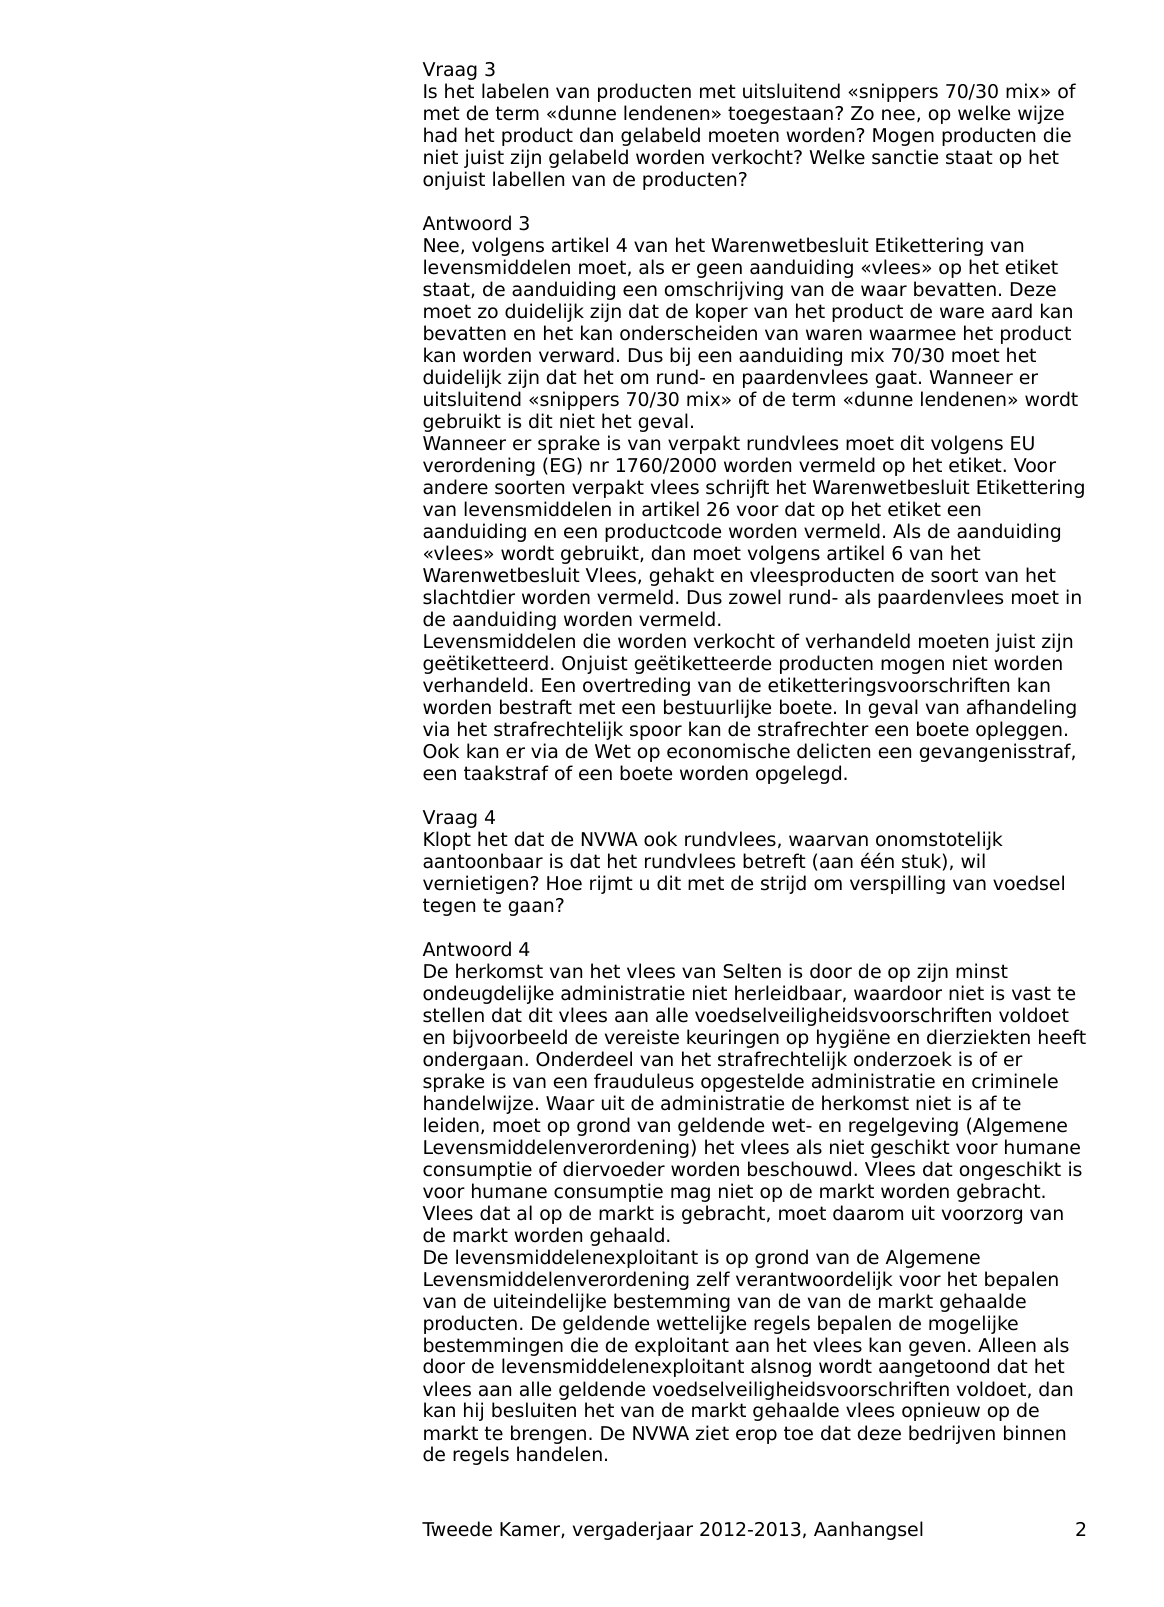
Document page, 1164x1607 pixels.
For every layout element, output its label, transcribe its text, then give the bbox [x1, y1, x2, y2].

text Vraag 3 [422, 59, 1087, 81]
text Antwoord 3 [422, 213, 1087, 235]
text Is het labelen van producten met uitsluitend «snippers 70/30 mix» of met de term «dunne lendenen» toegestaan? Zo nee, op welke wijze had het product dan gelabeld moeten worden? Mogen producten die niet juist zijn gelabeld worden verkocht? Welke sanctie staat op het onjuist labellen van de producten? [422, 81, 1087, 191]
text Vraag 4 [422, 807, 1087, 829]
text De herkomst van het vlees van Selten is door de op zijn minst ondeugdelijke administratie niet herleidbaar, waardoor niet is vast te stellen dat dit vlees aan alle voedselveiligheidsvoorschriften voldoet en bijvoorbeeld de vereiste keuringen op hygiëne en dierziekten heeft ondergaan. Onderdeel van het strafrechtelijk onderzoek is of er sprake is van een frauduleus opgestelde administratie en criminele handelwijze. Waar uit de administratie de herkomst niet is af te leiden, moet op grond van geldende wet- en regelgeving (Algemene Levensmiddelenverordening) het vlees als niet geschikt voor humane consumptie of diervoeder worden beschouwd. Vlees dat ongeschikt is voor humane consumptie mag niet op de markt worden gebracht. Vlees dat al op de markt is gebracht, moet daarom uit voorzorg van de markt worden gehaald. [422, 961, 1087, 1247]
text Nee, volgens artikel 4 van het Warenwetbesluit Etikettering van levensmiddelen moet, als er geen aanduiding «vlees» op het etiket staat, de aanduiding een omschrijving van de waar bevatten. Deze moet zo duidelijk zijn dat de koper van het product de ware aard kan bevatten en het kan onderscheiden van waren waarmee het product kan worden verward. Dus bij een aanduiding mix 70/30 moet het duidelijk zijn dat het om rund- en paardenvlees gaat. Wanneer er uitsluitend «snippers 70/30 mix» of de term «dunne lendenen» wordt gebruikt is dit niet het geval. [422, 235, 1087, 433]
text Antwoord 4 [422, 939, 1087, 961]
text Levensmiddelen die worden verkocht of verhandeld moeten juist zijn geëtiketteerd. Onjuist geëtiketteerde producten mogen niet worden verhandeld. Een overtreding van de etiketteringsvoorschriften kan worden bestraft met een bestuurlijke boete. In geval van afhandeling via het strafrechtelijk spoor kan de strafrechter een boete opleggen. Ook kan er via de Wet op economische delicten een gevangenisstraf, een taakstraf of een boete worden opgelegd. [422, 631, 1087, 784]
text De levensmiddelenexploitant is op grond van de Algemene Levensmiddelenverordening zelf verantwoordelijk voor het bepalen van de uiteindelijke bestemming van de van de markt gehaalde producten. De geldende wettelijke regels bepalen de mogelijke bestemmingen die de exploitant aan het vlees kan geven. Alleen als door de levensmiddelenexploitant alsnog wordt aangetoond dat het vlees aan alle geldende voedselveiligheidsvoorschriften voldoet, dan kan hij besluiten het van de markt gehaalde vlees opnieuw op de markt te brengen. De NVWA ziet erop toe dat deze bedrijven binnen de regels handelen. [422, 1247, 1087, 1466]
text Klopt het dat de NVWA ook rundvlees, waarvan onomstotelijk aantoonbaar is dat het rundvlees betreft (aan één stuk), wil vernietigen? Hoe rijmt u dit met de strijd om verspilling van voedsel tegen te gaan? [422, 829, 1087, 917]
text Wanneer er sprake is van verpakt rundvlees moet dit volgens EU verordening (EG) nr 1760/2000 worden vermeld op het etiket. Voor andere soorten verpakt vlees schrijft het Warenwetbesluit Etikettering van levensmiddelen in artikel 26 voor dat op het etiket een aanduiding en een productcode worden vermeld. Als de aanduiding «vlees» wordt gebruikt, dan moet volgens artikel 6 van het Warenwetbesluit Vlees, gehakt en vleesproducten de soort van het slachtdier worden vermeld. Dus zowel rund- als paardenvlees moet in de aanduiding worden vermeld. [422, 433, 1087, 631]
